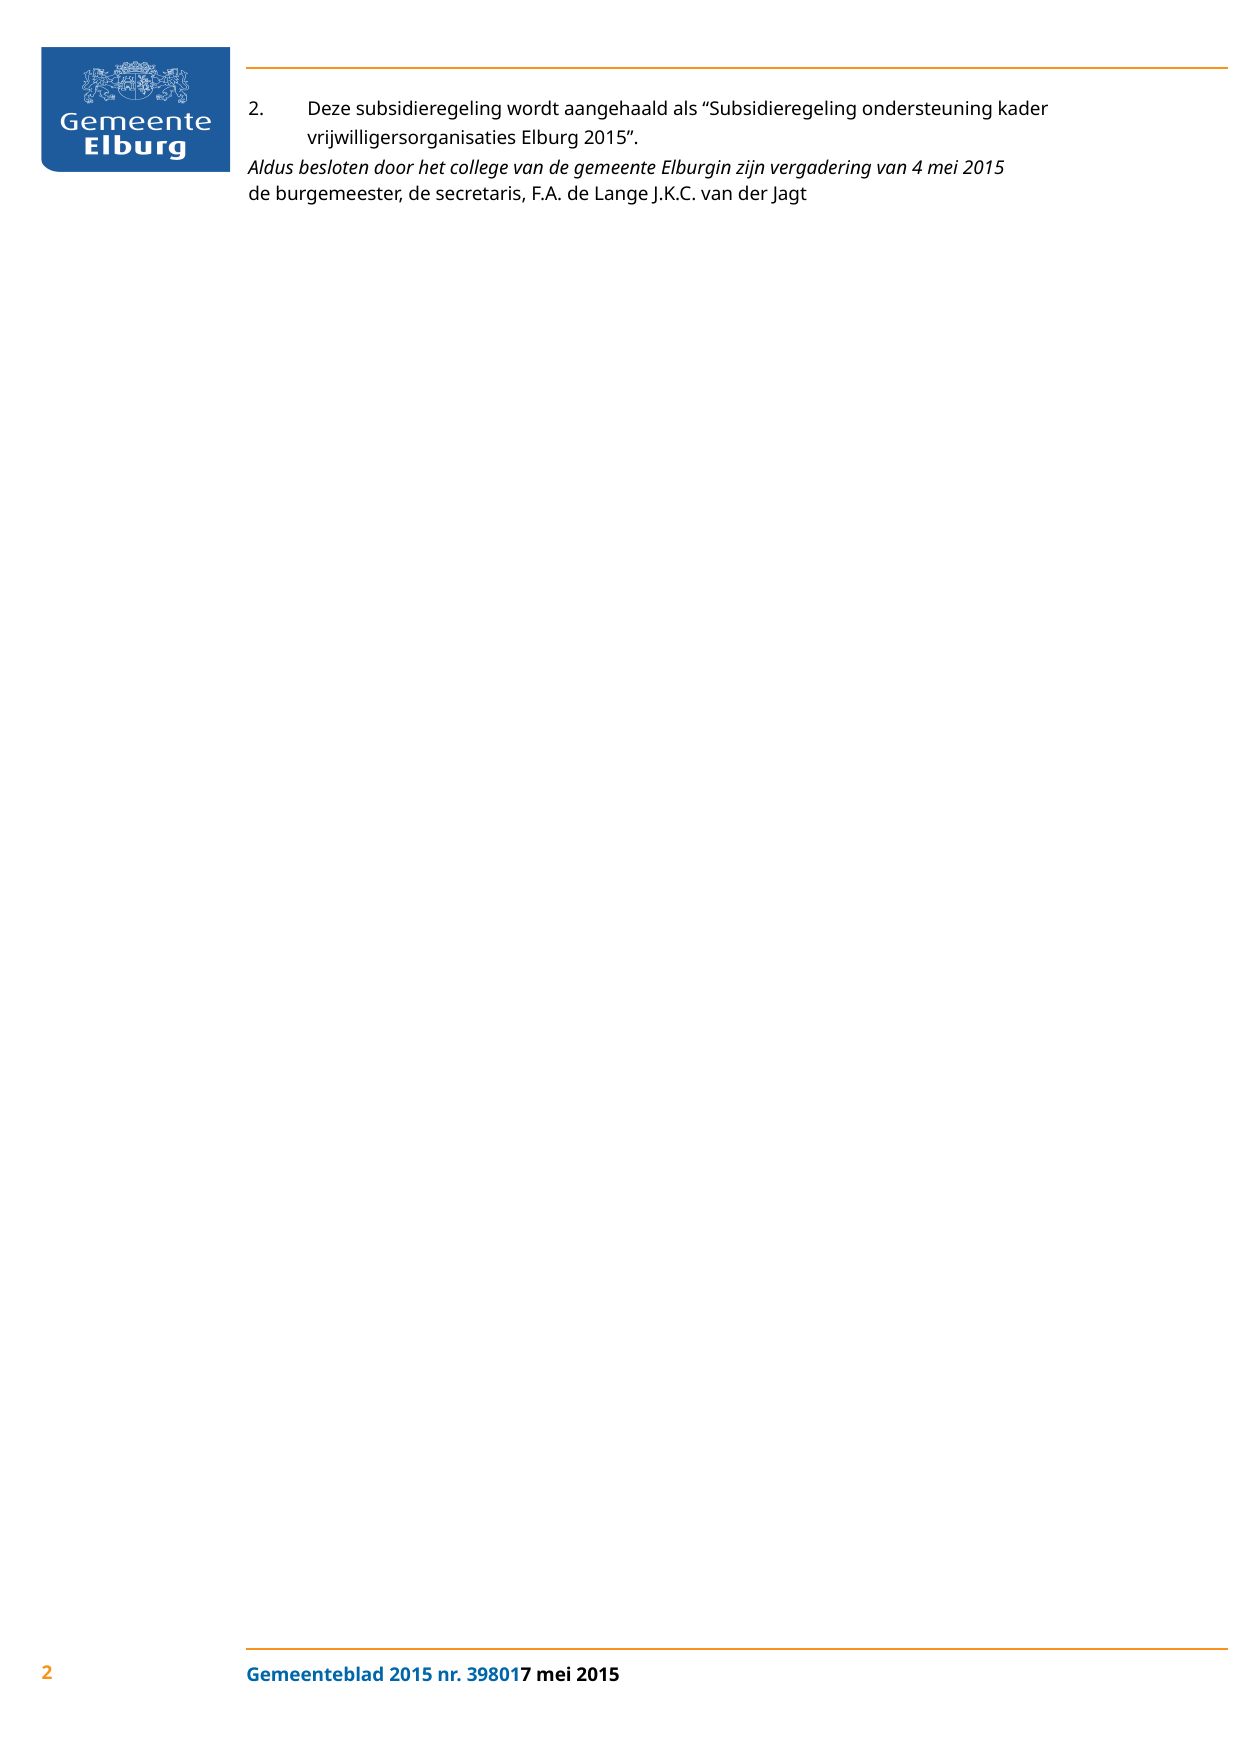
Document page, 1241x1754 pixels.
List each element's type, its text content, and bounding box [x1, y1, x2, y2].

text de burgemeester, de secretaris, F.A. de Lange J.K.C. van der Jagt [248, 180, 1152, 205]
picture [41, 47, 231, 172]
text Aldus besloten door het college van de gemeente Elburgin zijn vergadering van 4 mei 2015 [248, 154, 1152, 180]
list Deze subsidieregeling wordt aangehaald als “Subsidieregeling ondersteuning kader vrijwilligersorganisaties Elburg 2015”. [248, 95, 1152, 150]
